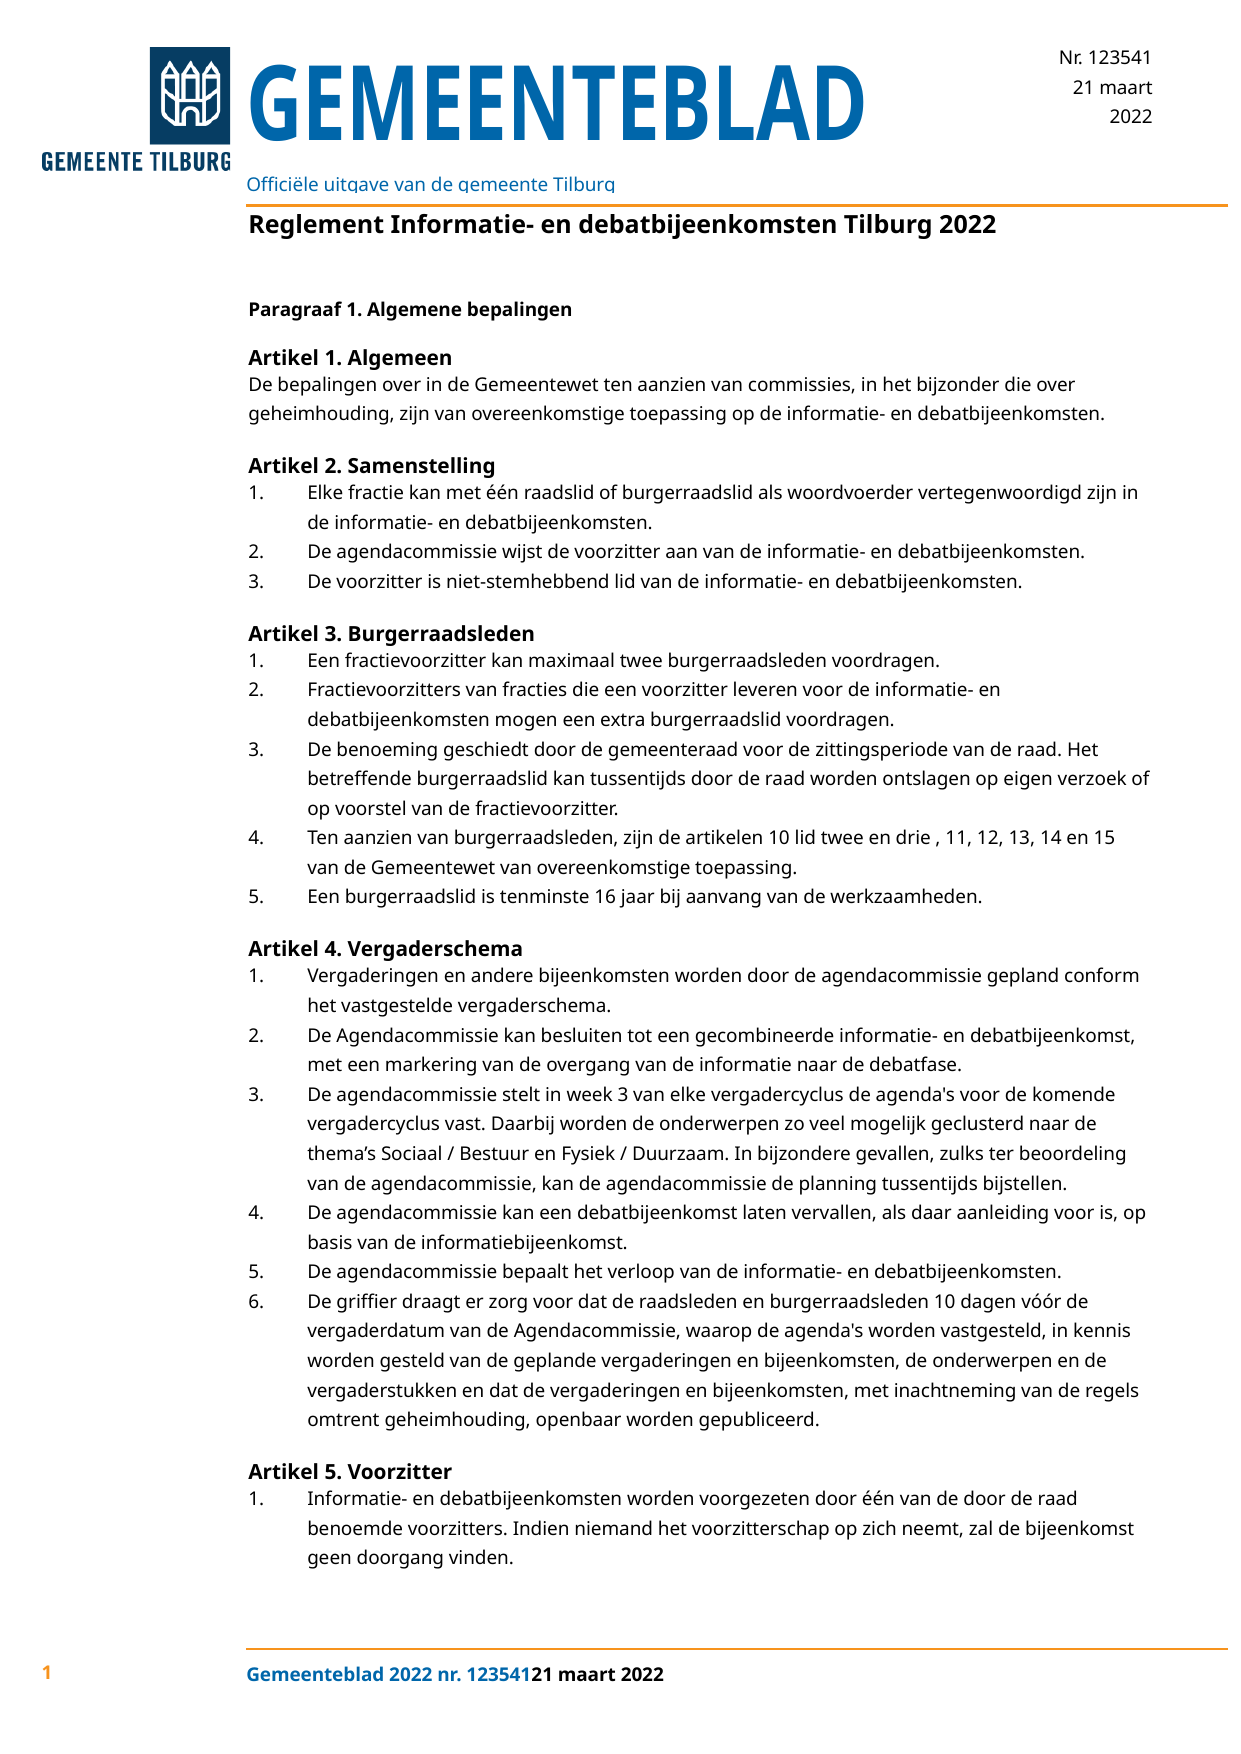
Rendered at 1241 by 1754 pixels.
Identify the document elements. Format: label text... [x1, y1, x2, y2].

list Een fractievoorzitter kan maximaal twee burgerraadsleden voordragen. [248, 647, 1152, 673]
list Een burgerraadslid is tenminste 16 jaar bij aanvang van de werkzaamheden. [248, 884, 1152, 909]
picture [41, 47, 231, 172]
list De agendacommissie bepaalt het verloop van de informatie- en debatbijeenkomsten. [248, 1258, 1152, 1284]
text De bepalingen over in de Gemeentewet ten aanzien van commissies, in het bijzonder die over geheimhouding, zijn van overeenkomstige toepassing op de informatie- en debatbijeenkomsten. [248, 371, 1152, 426]
list De voorzitter is niet-stemhebbend lid van de informatie- en debatbijeenkomsten. [248, 568, 1152, 594]
list Elke fractie kan met één raadslid of burgerraadslid als woordvoerder vertegenwoordigd zijn in de informatie- en debatbijeenkomsten. [248, 479, 1152, 535]
text Artikel 4. Vergaderschema [248, 934, 1152, 963]
list De agendacommissie kan een debatbijeenkomst laten vervallen, als daar aanleiding voor is, op basis van de informatiebijeenkomst. [248, 1199, 1152, 1254]
list Vergaderingen en andere bijeenkomsten worden door de agendacommissie gepland conform het vastgestelde vergaderschema. [248, 963, 1152, 1018]
text Artikel 5. Voorzitter [248, 1457, 1152, 1485]
text Artikel 3. Burgerraadsleden [248, 619, 1152, 647]
text Artikel 1. Algemeen [248, 343, 1152, 371]
list De griffier draagt er zorg voor dat de raadsleden en burgerraadsleden 10 dagen vóór de vergaderdatum van de Agendacommissie, waarop de agenda's worden vastgesteld, in kennis worden gesteld van de geplande vergaderingen en bijeenkomsten, de onderwerpen en de vergaderstukken en dat de vergaderingen en bijeenkomsten, met inachtneming van de regels omtrent geheimhouding, openbaar worden gepubliceerd. [248, 1288, 1152, 1432]
list Informatie- en debatbijeenkomsten worden voorgezeten door één van de door de raad benoemde voorzitters. Indien niemand het voorzitterschap op zich neemt, zal de bijeenkomst geen doorgang vinden. [248, 1485, 1152, 1570]
list De agendacommissie stelt in week 3 van elke vergadercyclus de agenda's voor de komende vergadercyclus vast. Daarbij worden de onderwerpen zo veel mogelijk geclusterd naar de thema’s Sociaal / Bestuur en Fysiek / Duurzaam. In bijzondere gevallen, zulks ter beoordeling van de agendacommissie, kan de agendacommissie de planning tussentijds bijstellen. [248, 1081, 1152, 1195]
list Ten aanzien van burgerraadsleden, zijn de artikelen 10 lid twee en drie , 11, 12, 13, 14 en 15 van de Gemeentewet van overeenkomstige toepassing. [248, 824, 1152, 880]
list De Agendacommissie kan besluiten tot een gecombineerde informatie- en debatbijeenkomst, met een markering van de overgang van de informatie naar de debatfase. [248, 1022, 1152, 1077]
text Reglement Informatie- en debatbijeenkomsten Tilburg 2022 [248, 207, 1152, 241]
text Artikel 2. Samenstelling [248, 451, 1152, 479]
list Fractievoorzitters van fracties die een voorzitter leveren voor de informatie- en debatbijeenkomsten mogen een extra burgerraadslid voordragen. [248, 677, 1152, 732]
list De benoeming geschiedt door de gemeenteraad voor de zittingsperiode van de raad. Het betreffende burgerraadslid kan tussentijds door de raad worden ontslagen op eigen verzoek of op voorstel van de fractievoorzitter. [248, 736, 1152, 821]
text Paragraaf 1. Algemene bepalingen [248, 296, 1152, 322]
list De agendacommissie wijst de voorzitter aan van de informatie- en debatbijeenkomsten. [248, 539, 1152, 564]
